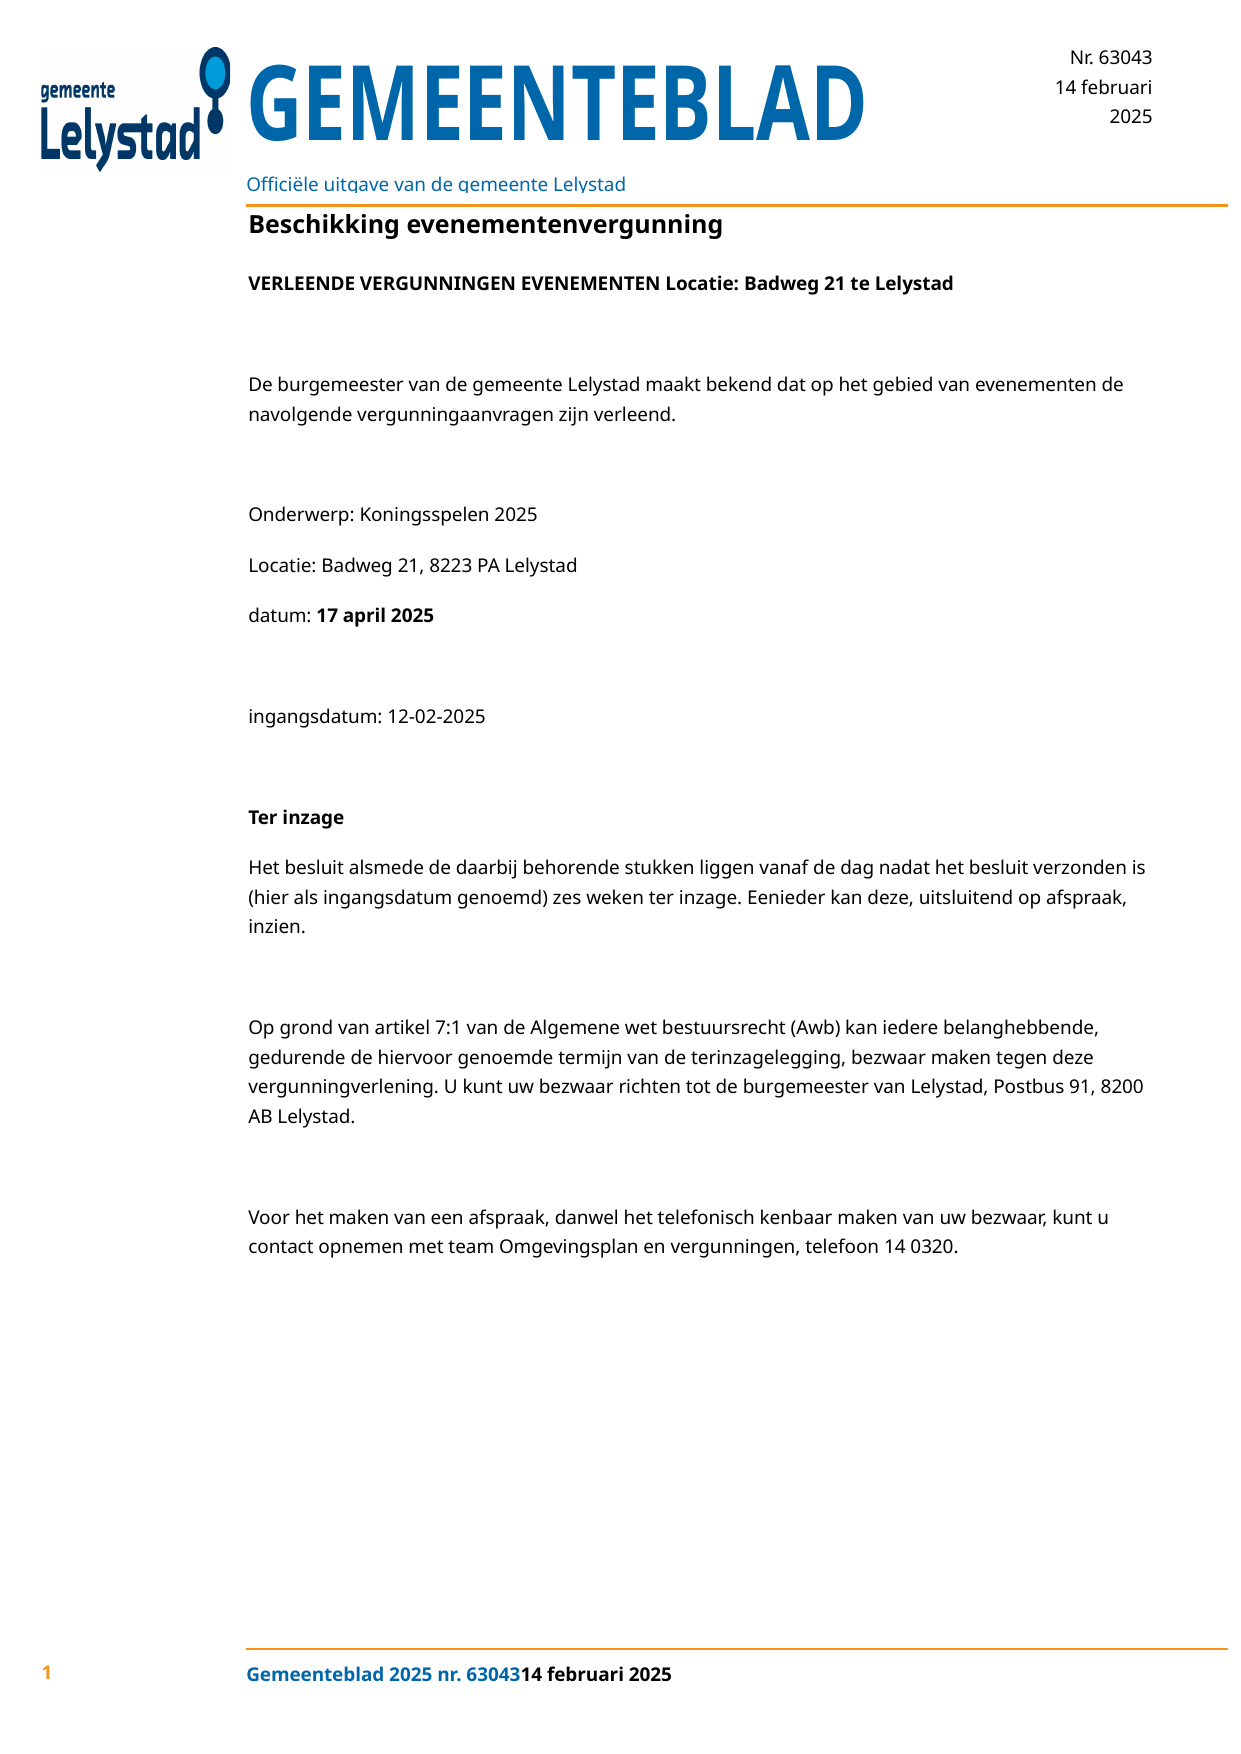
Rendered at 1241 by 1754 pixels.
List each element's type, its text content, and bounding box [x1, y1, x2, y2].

text VERLEENDE VERGUNNINGEN EVENEMENTEN Locatie: Badweg 21 te Lelystad [248, 270, 1152, 296]
text Locatie: Badweg 21, 8223 PA Lelystad [248, 552, 1152, 578]
text Ter inzage [248, 804, 1152, 830]
picture [41, 47, 231, 172]
text Het besluit alsmede de daarbij behorende stukken liggen vanaf de dag nadat het besluit verzonden is (hier als ingangsdatum genoemd) zes weken ter inzage. Eenieder kan deze, uitsluitend op afspraak, inzien. [248, 854, 1152, 939]
text De burgemeester van de gemeente Lelystad maakt bekend dat op het gebied van evenementen de navolgende vergunningaanvragen zijn verleend. [248, 371, 1152, 426]
text Voor het maken van een afspraak, danwel het telefonisch kenbaar maken van uw bezwaar, kunt u contact opnemen met team Omgevingsplan en vergunningen, telefoon 14 0320. [248, 1204, 1152, 1259]
text datum: 17 april 2025 [248, 602, 1152, 628]
text Onderwerp: Koningsspelen 2025 [248, 502, 1152, 527]
text Beschikking evenementenvergunning [248, 207, 1152, 241]
text ingangsdatum: 12-02-2025 [248, 703, 1152, 729]
text Op grond van artikel 7:1 van de Algemene wet bestuursrecht (Awb) kan iedere belanghebbende, gedurende de hiervoor genoemde termijn van de terinzagelegging, bezwaar maken tegen deze vergunningverlening. U kunt uw bezwaar richten tot de burgemeester van Lelystad, Postbus 91, 8200 AB Lelystad. [248, 1014, 1152, 1129]
